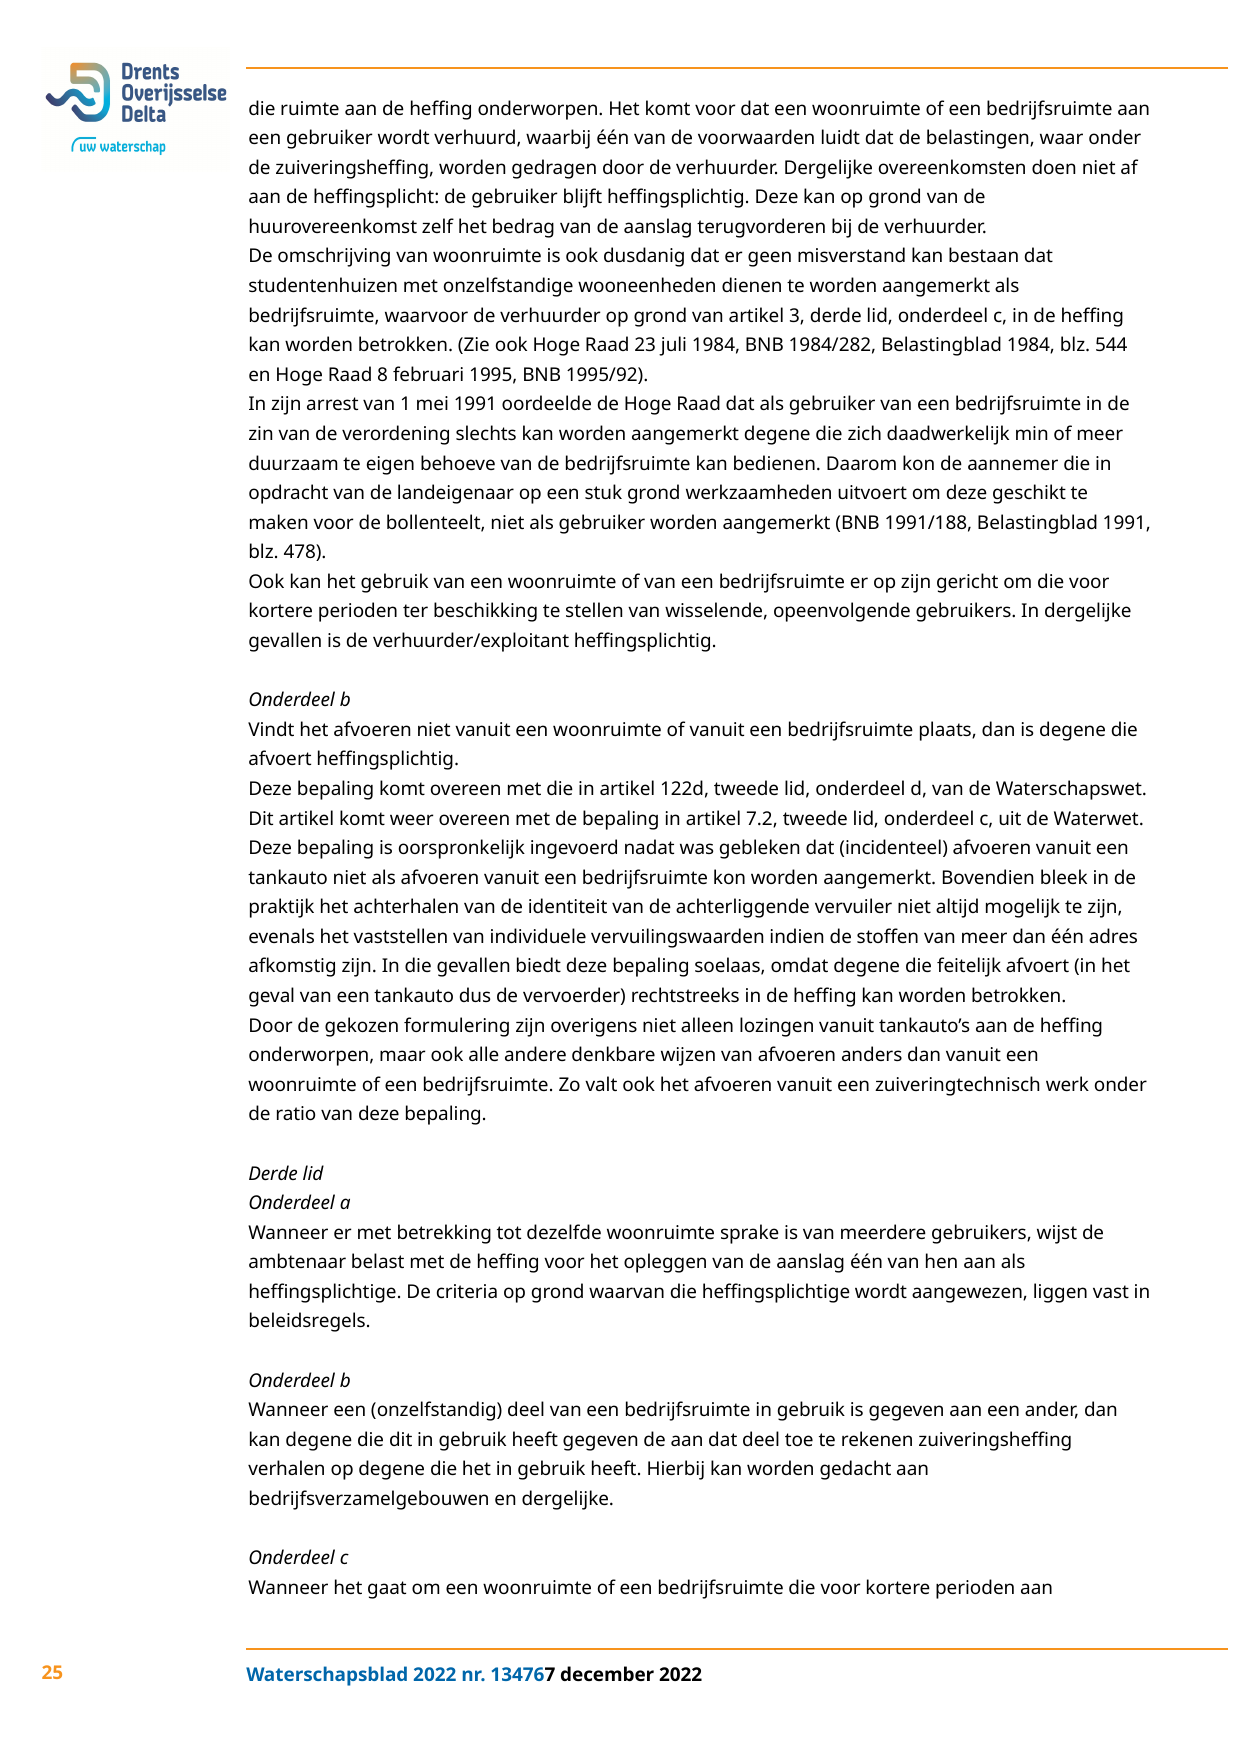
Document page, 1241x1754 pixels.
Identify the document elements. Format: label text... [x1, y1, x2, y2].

text die ruimte aan de heffing onderworpen. Het komt voor dat een woonruimte of een bedrijfsruimte aan een gebruiker wordt verhuurd, waarbij één van de voorwaarden luidt dat de belastingen, waar onder de zuiveringsheffing, worden gedragen door de verhuurder. Dergelijke overeenkomsten doen niet af aan de heffingsplicht: de gebruiker blijft heffingsplichtig. Deze kan op grond van de huurovereenkomst zelf het bedrag van de aanslag terugvorderen bij de verhuurder. [248, 95, 1152, 239]
text Deze bepaling komt overeen met die in artikel 122d, tweede lid, onderdeel d, van de Waterschapswet. Dit artikel komt weer overeen met de bepaling in artikel 7.2, tweede lid, onderdeel c, uit de Waterwet. Deze bepaling is oorspronkelijk ingevoerd nadat was gebleken dat (incidenteel) afvoeren vanuit een tankauto niet als afvoeren vanuit een bedrijfsruimte kon worden aangemerkt. Bovendien bleek in de praktijk het achterhalen van de identiteit van de achterliggende vervuiler niet altijd mogelijk te zijn, evenals het vaststellen van individuele vervuilingswaarden indien de stoffen van meer dan één adres afkomstig zijn. In die gevallen biedt deze bepaling soelaas, omdat degene die feitelijk afvoert (in het geval van een tankauto dus de vervoerder) rechtstreeks in de heffing kan worden betrokken. [248, 775, 1152, 1008]
text Ook kan het gebruik van een woonruimte of van een bedrijfsruimte er op zijn gericht om die voor kortere perioden ter beschikking te stellen van wisselende, opeenvolgende gebruikers. In dergelijke gevallen is de verhuurder/exploitant heffingsplichtig. [248, 568, 1152, 653]
text Onderdeel a [248, 1189, 1152, 1215]
text De omschrijving van woonruimte is ook dusdanig dat er geen misverstand kan bestaan dat studentenhuizen met onzelfstandige wooneenheden dienen te worden aangemerkt als bedrijfsruimte, waarvoor de verhuurder op grond van artikel 3, derde lid, onderdeel c, in de heffing kan worden betrokken. (Zie ook Hoge Raad 23 juli 1984, BNB 1984/282, Belastingblad 1984, blz. 544 en Hoge Raad 8 februari 1995, BNB 1995/92). [248, 243, 1152, 387]
text Wanneer er met betrekking tot dezelfde woonruimte sprake is van meerdere gebruikers, wijst de ambtenaar belast met de heffing voor het opleggen van de aanslag één van hen aan als heffingsplichtige. De criteria op grond waarvan die heffingsplichtige wordt aangewezen, liggen vast in beleidsregels. [248, 1219, 1152, 1333]
text Derde lid [248, 1160, 1152, 1186]
text Wanneer het gaat om een woonruimte of een bedrijfsruimte die voor kortere perioden aan [248, 1574, 1152, 1600]
text Door de gekozen formulering zijn overigens niet alleen lozingen vanuit tankauto’s aan de heffing onderworpen, maar ook alle andere denkbare wijzen van afvoeren anders dan vanuit een woonruimte of een bedrijfsruimte. Zo valt ook het afvoeren vanuit een zuiveringtechnisch werk onder de ratio van deze bepaling. [248, 1012, 1152, 1126]
text Wanneer een (onzelfstandig) deel van een bedrijfsruimte in gebruik is gegeven aan een ander, dan kan degene die dit in gebruik heeft gegeven de aan dat deel toe te rekenen zuiveringsheffing verhalen op degene die het in gebruik heeft. Hierbij kan worden gedacht aan bedrijfsverzamelgebouwen en dergelijke. [248, 1396, 1152, 1511]
text Onderdeel b [248, 1367, 1152, 1393]
text In zijn arrest van 1 mei 1991 oordeelde de Hoge Raad dat als gebruiker van een bedrijfsruimte in de zin van de verordening slechts kan worden aangemerkt degene die zich daadwerkelijk min of meer duurzaam te eigen behoeve van de bedrijfsruimte kan bedienen. Daarom kon de aannemer die in opdracht van de landeigenaar op een stuk grond werkzaamheden uitvoert om deze geschikt te maken voor de bollenteelt, niet als gebruiker worden aangemerkt (BNB 1991/188, Belastingblad 1991, blz. 478). [248, 391, 1152, 564]
picture [41, 47, 231, 172]
text Vindt het afvoeren niet vanuit een woonruimte of vanuit een bedrijfsruimte plaats, dan is degene die afvoert heffingsplichtig. [248, 716, 1152, 771]
text Onderdeel b [248, 686, 1152, 712]
text Onderdeel c [248, 1544, 1152, 1570]
